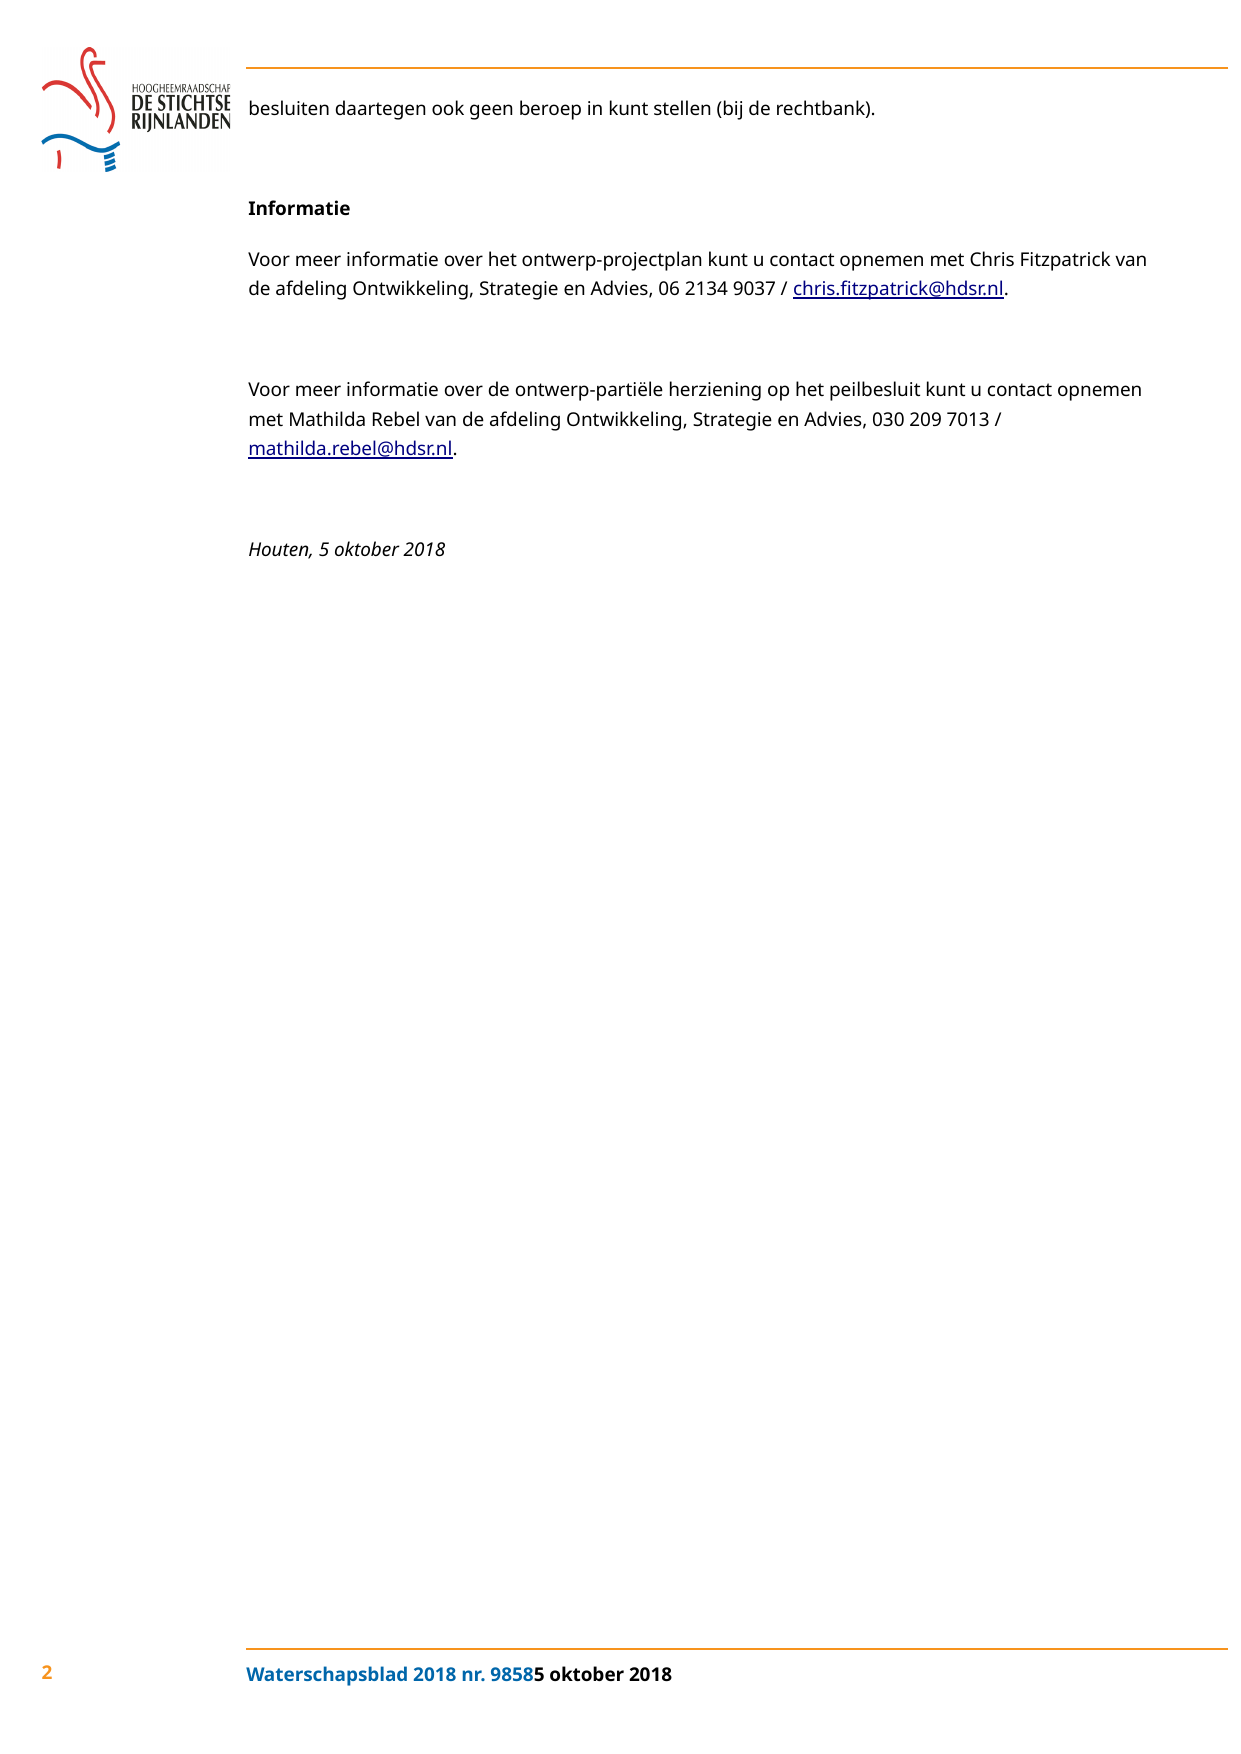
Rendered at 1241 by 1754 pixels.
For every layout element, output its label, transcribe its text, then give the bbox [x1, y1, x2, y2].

text Voor meer informatie over het ontwerp-projectplan kunt u contact opnemen met Chris Fitzpatrick van de afdeling Ontwikkeling, Strategie en Advies, 06 2134 9037 / chris.fitzpatrick@hdsr.nl. [248, 246, 1152, 301]
text Houten, 5 oktober 2018 [248, 536, 1152, 562]
text Informatie [248, 196, 1152, 221]
text besluiten daartegen ook geen beroep in kunt stellen (bij de rechtbank). [248, 95, 1152, 121]
text Voor meer informatie over de ontwerp-partiële herziening op het peilbesluit kunt u contact opnemen met Mathilda Rebel van de afdeling Ontwikkeling, Strategie en Advies, 030 209 7013 / mathilda.rebel@hdsr.nl. [248, 376, 1152, 461]
picture [41, 47, 231, 172]
